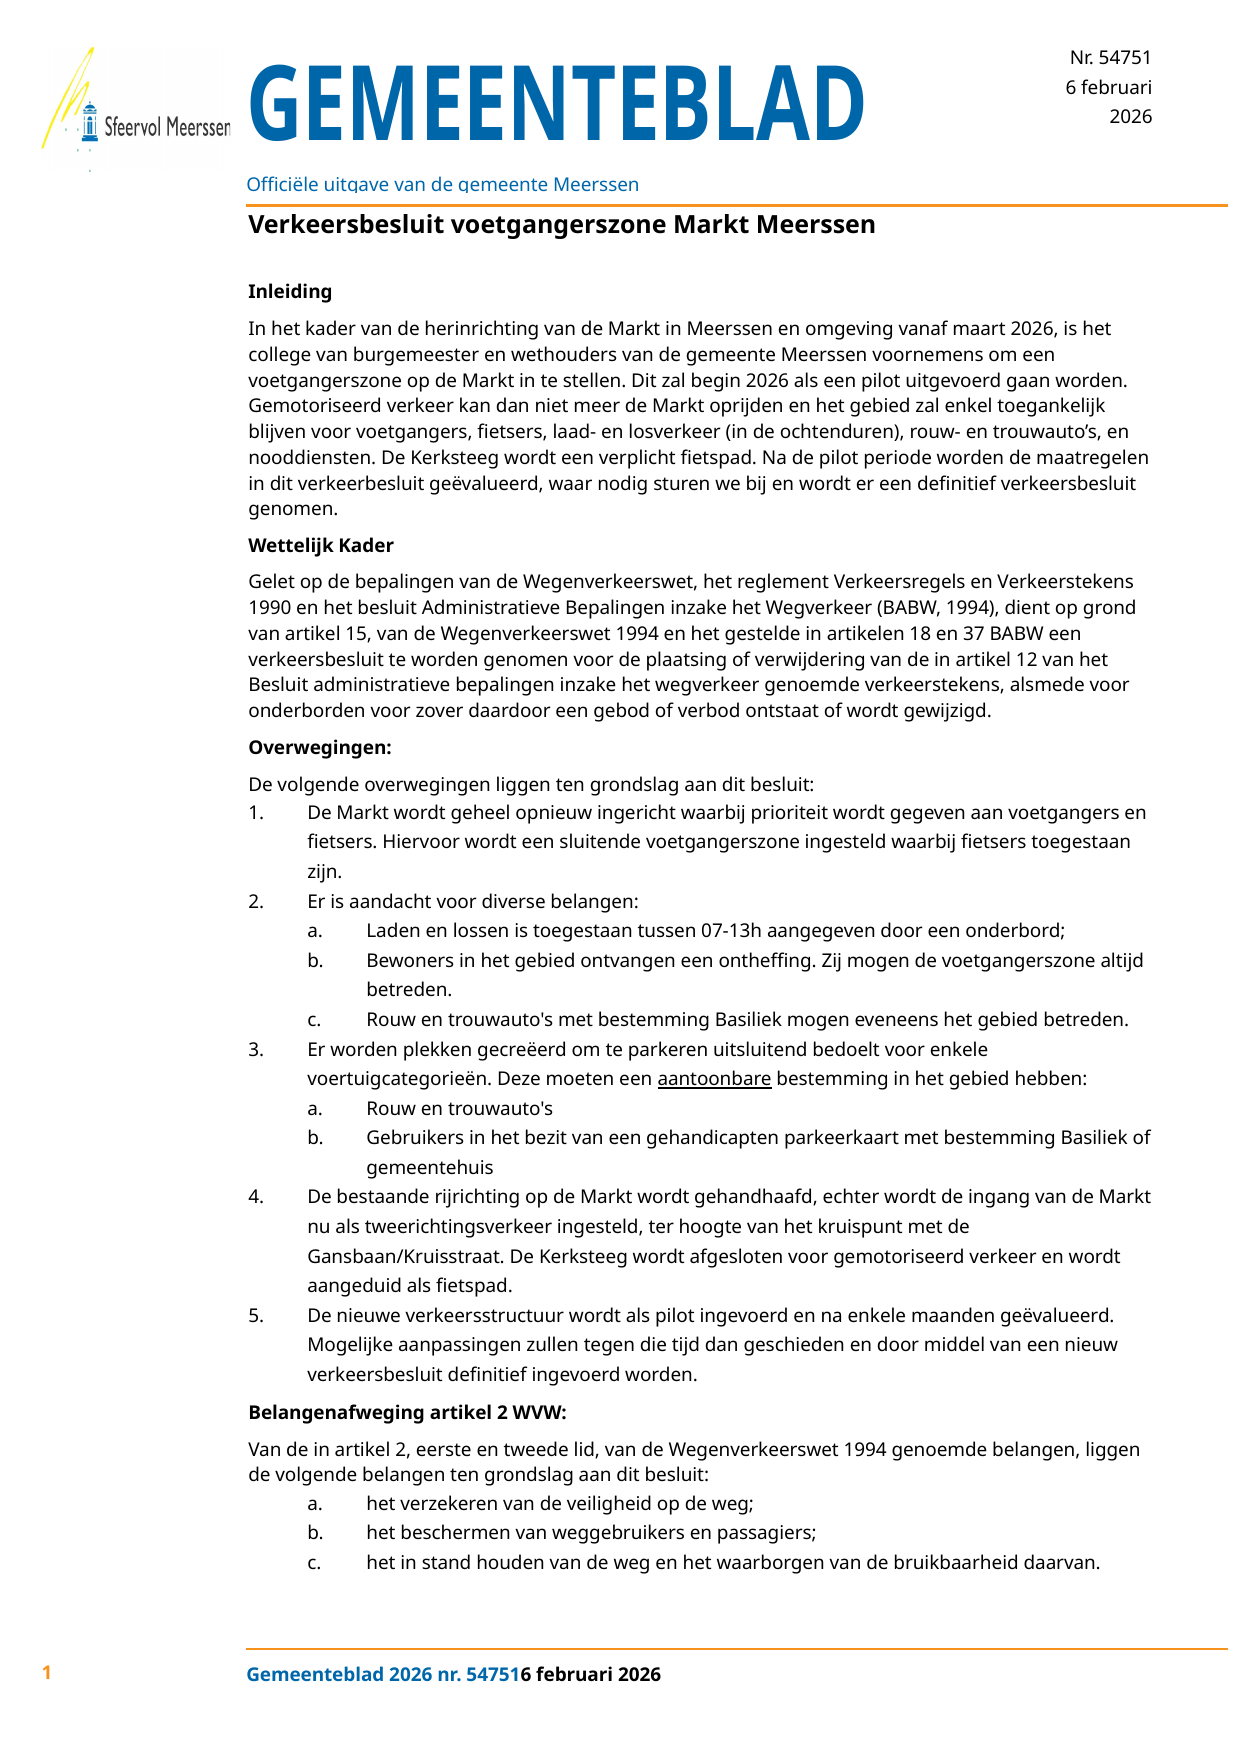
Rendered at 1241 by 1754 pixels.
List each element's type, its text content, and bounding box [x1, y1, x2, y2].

list Rouw en trouwauto's met bestemming Basiliek mogen eveneens het gebied betreden. [307, 1006, 1152, 1032]
list De nieuwe verkeersstructuur wordt als pilot ingevoerd en na enkele maanden geëvalueerd. Mogelijke aanpassingen zullen tegen die tijd dan geschieden en door middel van een nieuw verkeersbesluit definitief ingevoerd worden. [248, 1302, 1152, 1387]
list De Markt wordt geheel opnieuw ingericht waarbij prioriteit wordt gegeven aan voetgangers en fietsers. Hiervoor wordt een sluitende voetgangerszone ingesteld waarbij fietsers toegestaan zijn. [248, 799, 1152, 884]
text Verkeersbesluit voetgangerszone Markt Meerssen [248, 207, 1152, 241]
list het in stand houden van de weg en het waarborgen van de bruikbaarheid daarvan. [307, 1549, 1152, 1575]
list het verzekeren van de veiligheid op de weg; [307, 1490, 1152, 1516]
list Bewoners in het gebied ontvangen een ontheffing. Zij mogen de voetgangerszone altijd betreden. [307, 947, 1152, 1002]
list Laden en lossen is toegestaan tussen 07-13h aangegeven door een onderbord; [307, 917, 1152, 943]
text Overwegingen: [248, 734, 1152, 760]
text Wettelijk Kader [248, 532, 1152, 558]
list De bestaande rijrichting op de Markt wordt gehandhaafd, echter wordt de ingang van de Markt nu als tweerichtingsverkeer ingesteld, ter hoogte van het kruispunt met de Gansbaan/Kruisstraat. De Kerksteeg wordt afgesloten voor gemotoriseerd verkeer en wordt aangeduid als fietspad. [248, 1184, 1152, 1298]
text De volgende overwegingen liggen ten grondslag aan dit besluit: [248, 771, 1152, 796]
list Gebruikers in het bezit van een gehandicapten parkeerkaart met bestemming Basiliek of gemeentehuis [307, 1124, 1152, 1180]
text Inleiding [248, 279, 1152, 304]
text Belangenafweging artikel 2 WVW: [248, 1399, 1152, 1425]
text Van de in artikel 2, eerste en tweede lid, van de Wegenverkeerswet 1994 genoemde belangen, liggen de volgende belangen ten grondslag aan dit besluit: [248, 1436, 1152, 1487]
text In het kader van de herinrichting van de Markt in Meerssen en omgeving vanaf maart 2026, is het college van burgemeester en wethouders van de gemeente Meerssen voornemens om een voetgangerszone op de Markt in te stellen. Dit zal begin 2026 als een pilot uitgevoerd gaan worden. Gemotoriseerd verkeer kan dan niet meer de Markt oprijden en het gebied zal enkel toegankelijk blijven voor voetgangers, fietsers, laad- en losverkeer (in de ochtenduren), rouw- en trouwauto’s, en nooddiensten. De Kerksteeg wordt een verplicht fietspad. Na de pilot periode worden de maatregelen in dit verkeerbesluit geëvalueerd, waar nodig sturen we bij en wordt er een definitief verkeersbesluit genomen. [248, 315, 1152, 521]
list Er worden plekken gecreëerd om te parkeren uitsluitend bedoelt voor enkele voertuigcategorieën. Deze moeten een aantoonbare bestemming in het gebied hebben: [248, 1036, 1152, 1091]
list Er is aandacht voor diverse belangen: [248, 888, 1152, 913]
list het beschermen van weggebruikers en passagiers; [307, 1519, 1152, 1545]
picture [41, 47, 231, 172]
text Gelet op de bepalingen van de Wegenverkeerswet, het reglement Verkeersregels en Verkeerstekens 1990 en het besluit Administratieve Bepalingen inzake het Wegverkeer (BABW, 1994), dient op grond van artikel 15, van de Wegenverkeerswet 1994 en het gestelde in artikelen 18 en 37 BABW een verkeersbesluit te worden genomen voor de plaatsing of verwijdering van de in artikel 12 van het Besluit administratieve bepalingen inzake het wegverkeer genoemde verkeerstekens, alsmede voor onderborden voor zover daardoor een gebod of verbod ontstaat of wordt gewijzigd. [248, 569, 1152, 723]
list Rouw en trouwauto's [307, 1095, 1152, 1121]
